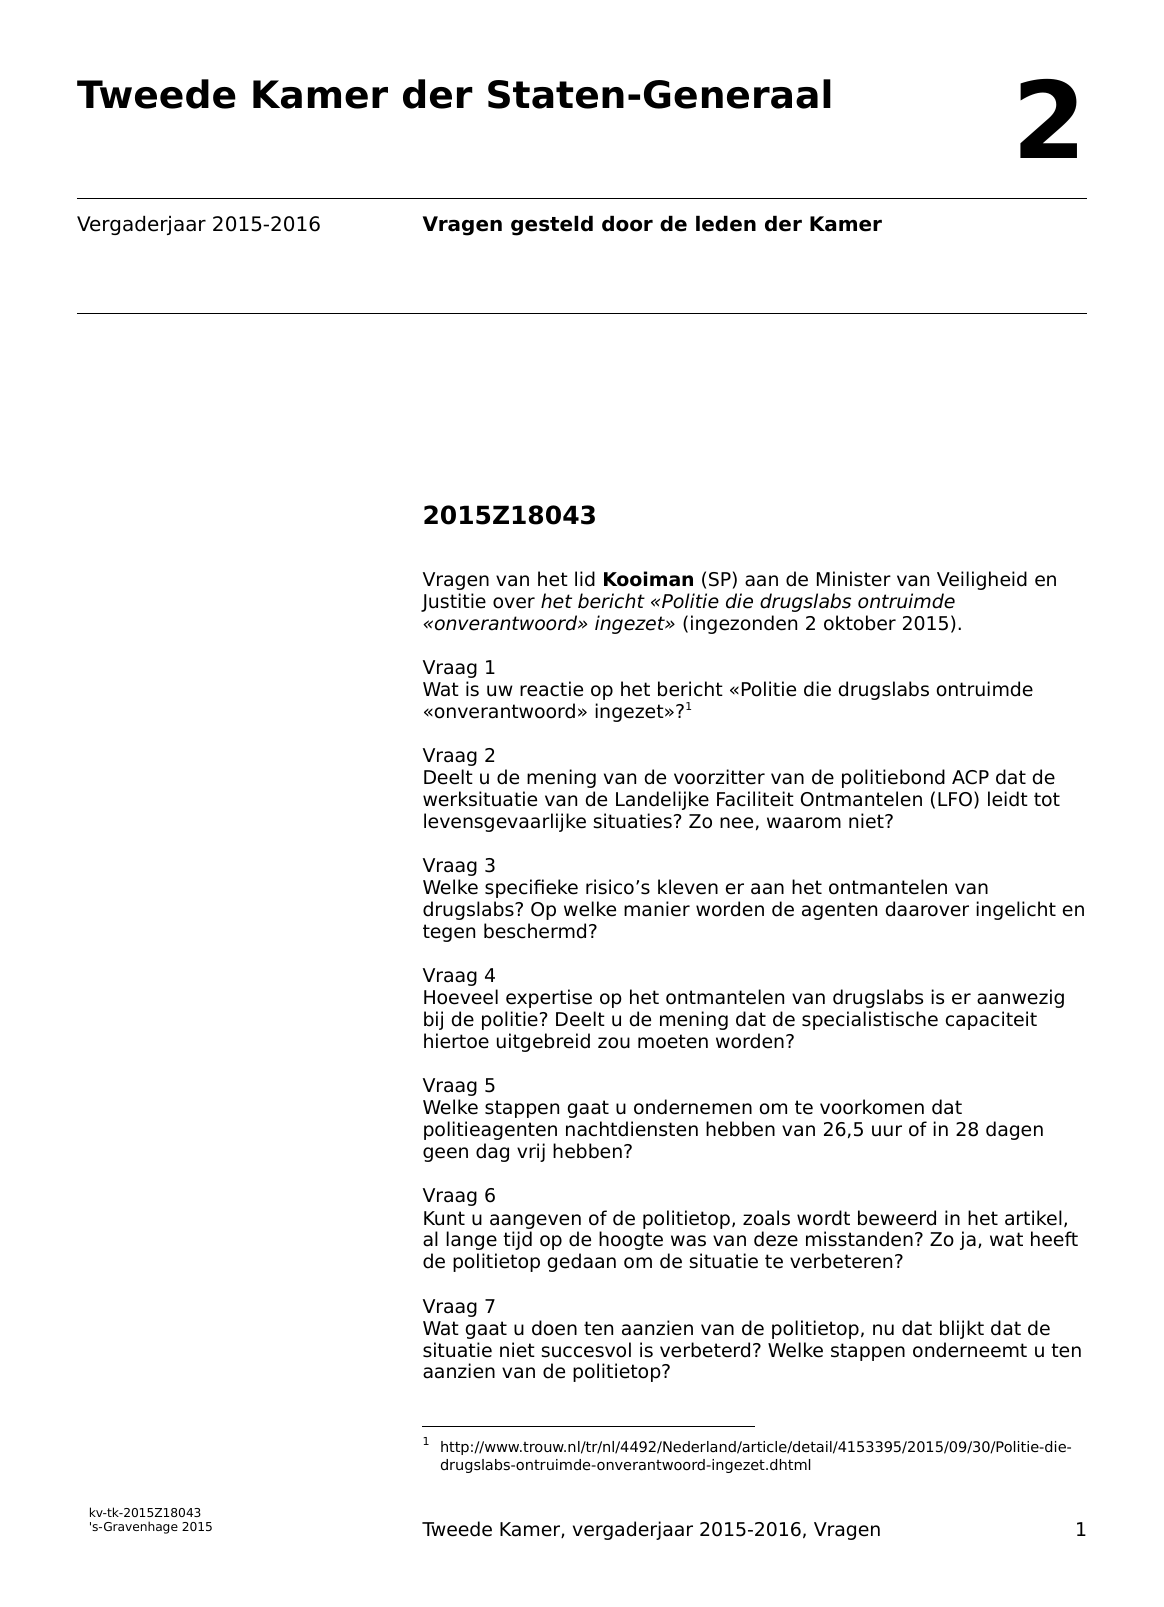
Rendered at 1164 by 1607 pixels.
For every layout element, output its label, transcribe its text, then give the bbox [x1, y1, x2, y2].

text Vraag 7 [422, 1296, 1087, 1317]
text Vraag 4 [422, 965, 1087, 987]
text 's-Gravenhage 2015 [88, 1520, 323, 1534]
table_cell Vragen gesteld door de leden der Kamer [422, 199, 1087, 313]
text Vraag 5 [422, 1075, 1087, 1097]
table_cell Vergaderjaar 2015-2016 [77, 199, 422, 313]
text Wat gaat u doen ten aanzien van de politietop, nu dat blijkt dat de situatie niet succesvol is verbeterd? Welke stappen onderneemt u ten aanzien van de politietop? [422, 1317, 1087, 1383]
text Hoeveel expertise op het ontmantelen van drugslabs is er aanwezig bij de politie? Deelt u de mening dat de specialistische capaciteit hiertoe uitgebreid zou moeten worden? [422, 987, 1087, 1053]
text http://www.trouw.nl/tr/nl/4492/Nederland/article/detail/4153395/2015/09/30/Politie-die-drugslabs-ontruimde-onverantwoord-ingezet.dhtml [422, 1435, 1087, 1474]
text Deelt u de mening van de voorzitter van de politiebond ACP dat de werksituatie van de Landelijke Faciliteit Ontmantelen (LFO) leidt tot levensgevaarlijke situaties? Zo nee, waarom niet? [422, 767, 1087, 833]
text Wat is uw reactie op het bericht «Politie die drugslabs ontruimde «onverantwoord» ingezet»? [422, 679, 1087, 723]
text Vraag 1 [422, 657, 1087, 679]
text Vragen van het lid Kooiman (SP) aan de Minister van Veiligheid en Justitie over het bericht «Politie die drugslabs ontruimde «onverantwoord» ingezet» (ingezonden 2 oktober 2015). [422, 569, 1087, 635]
text Vraag 6 [422, 1185, 1087, 1207]
table_header 2 [886, 59, 1087, 198]
text Vraag 2 [422, 745, 1087, 767]
text 2015Z18043 [422, 501, 1087, 531]
text Kunt u aangeven of de politietop, zoals wordt beweerd in het artikel, al lange tijd op de hoogte was van deze misstanden? Zo ja, wat heeft de politietop gedaan om de situatie te verbeteren? [422, 1207, 1087, 1273]
text Vraag 3 [422, 855, 1087, 877]
text Welke stappen gaat u ondernemen om te voorkomen dat politieagenten nachtdiensten hebben van 26,5 uur of in 28 dagen geen dag vrij hebben? [422, 1097, 1087, 1163]
text Welke specifieke risico’s kleven er aan het ontmantelen van drugslabs? Op welke manier worden de agenten daarover ingelicht en tegen beschermd? [422, 877, 1087, 943]
text kv-tk-2015Z18043 [88, 1506, 323, 1520]
table_header Tweede Kamer der Staten-Generaal [77, 59, 886, 198]
